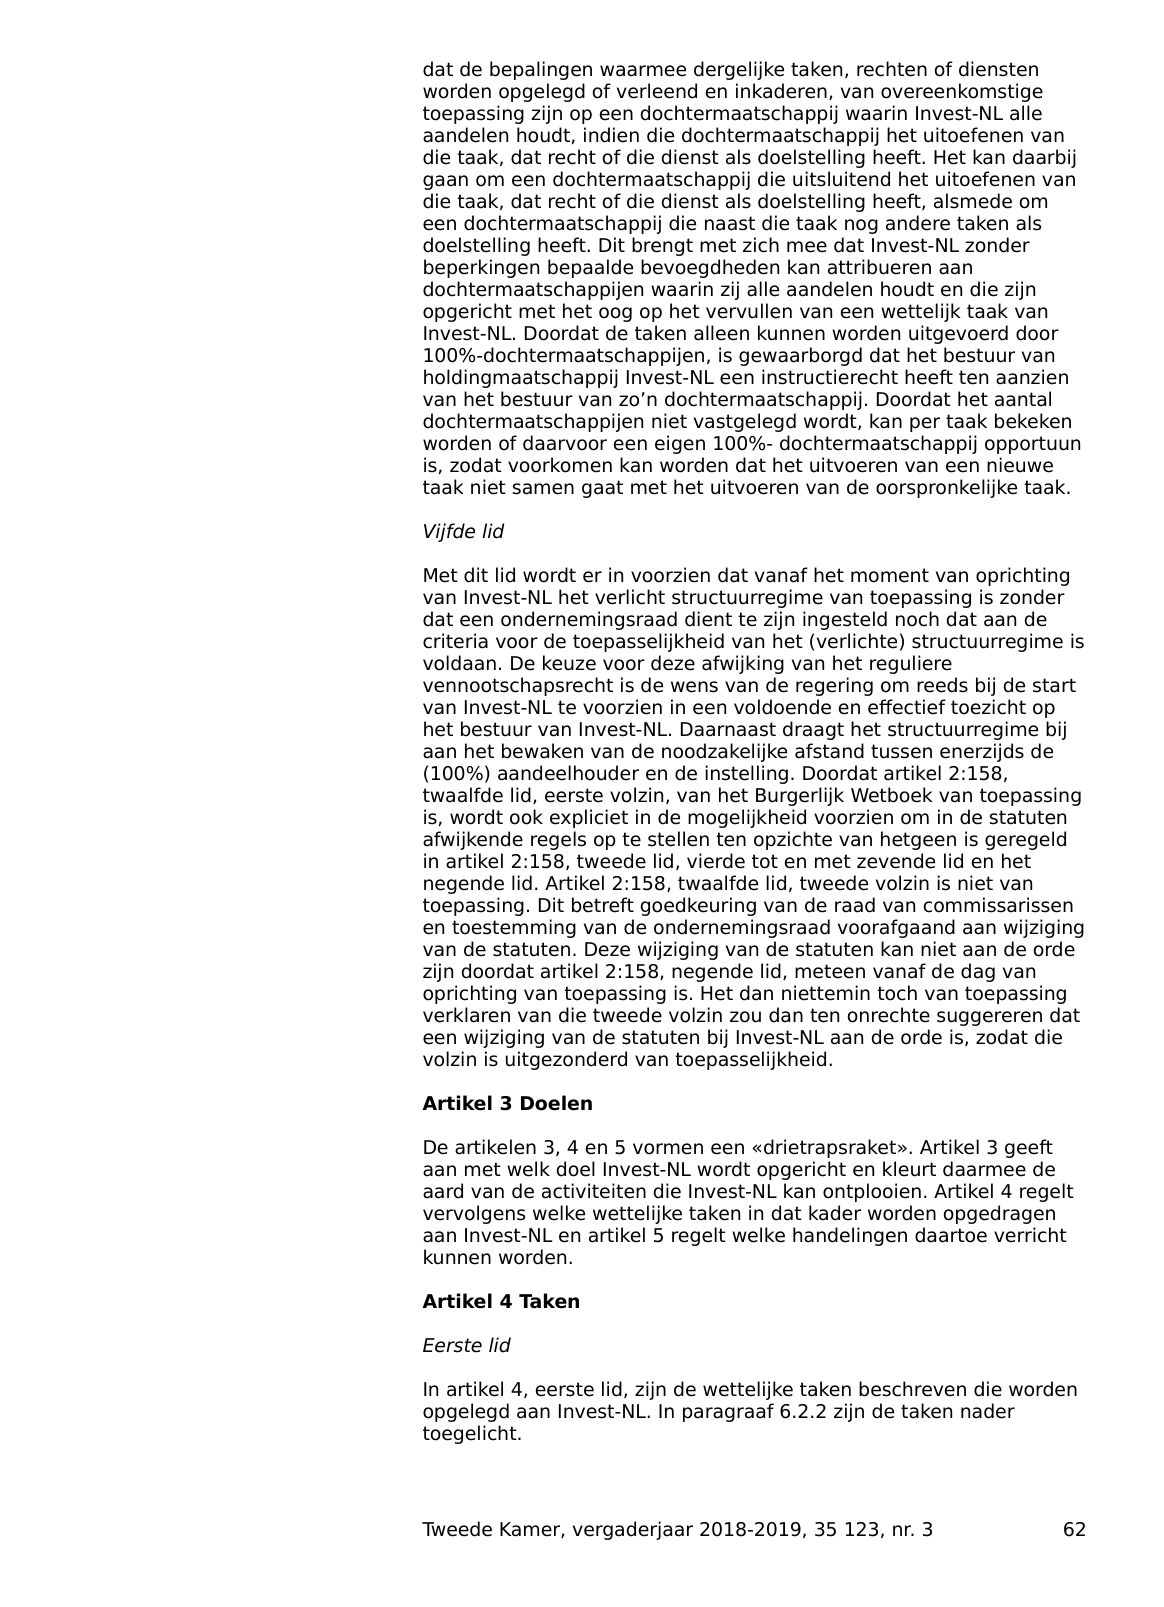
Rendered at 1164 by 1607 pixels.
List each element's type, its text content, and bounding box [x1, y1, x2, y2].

subtitle Vijfde lid [422, 521, 1087, 543]
text De artikelen 3, 4 en 5 vormen een «drietrapsraket». Artikel 3 geeft aan met welk doel Invest-NL wordt opgericht en kleurt daarmee de aard van de activiteiten die Invest-NL kan ontplooien. Artikel 4 regelt vervolgens welke wettelijke taken in dat kader worden opgedragen aan Invest-NL en artikel 5 regelt welke handelingen daartoe verricht kunnen worden. [422, 1137, 1087, 1269]
text Met dit lid wordt er in voorzien dat vanaf het moment van oprichting van Invest-NL het verlicht structuurregime van toepassing is zonder dat een ondernemingsraad dient te zijn ingesteld noch dat aan de criteria voor de toepasselijkheid van het (verlichte) structuurregime is voldaan. De keuze voor deze afwijking van het reguliere vennootschapsrecht is de wens van de regering om reeds bij de start van Invest-NL te voorzien in een voldoende en effectief toezicht op het bestuur van Invest-NL. Daarnaast draagt het structuurregime bij aan het bewaken van de noodzakelijke afstand tussen enerzijds de (100%) aandeelhouder en de instelling. Doordat artikel 2:158, twaalfde lid, eerste volzin, van het Burgerlijk Wetboek van toepassing is, wordt ook expliciet in de mogelijkheid voorzien om in de statuten afwijkende regels op te stellen ten opzichte van hetgeen is geregeld in artikel 2:158, tweede lid, vierde tot en met zevende lid en het negende lid. Artikel 2:158, twaalfde lid, tweede volzin is niet van toepassing. Dit betreft goedkeuring van de raad van commissarissen en toestemming van de ondernemingsraad voorafgaand aan wijziging van de statuten. Deze wijziging van de statuten kan niet aan de orde zijn doordat artikel 2:158, negende lid, meteen vanaf de dag van oprichting van toepassing is. Het dan niettemin toch van toepassing verklaren van die tweede volzin zou dan ten onrechte suggereren dat een wijziging van de statuten bij Invest-NL aan de orde is, zodat die volzin is uitgezonderd van toepasselijkheid. [422, 565, 1087, 1071]
subtitle Artikel 4 Taken [422, 1291, 1087, 1313]
subtitle Artikel 3 Doelen [422, 1093, 1087, 1115]
subtitle Eerste lid [422, 1335, 1087, 1357]
text In artikel 4, eerste lid, zijn de wettelijke taken beschreven die worden opgelegd aan Invest-NL. In paragraaf 6.2.2 zijn de taken nader toegelicht. [422, 1379, 1087, 1445]
text dat de bepalingen waarmee dergelijke taken, rechten of diensten worden opgelegd of verleend en inkaderen, van overeenkomstige toepassing zijn op een dochtermaatschappij waarin Invest-NL alle aandelen houdt, indien die dochtermaatschappij het uitoefenen van die taak, dat recht of die dienst als doelstelling heeft. Het kan daarbij gaan om een dochtermaatschappij die uitsluitend het uitoefenen van die taak, dat recht of die dienst als doelstelling heeft, alsmede om een dochtermaatschappij die naast die taak nog andere taken als doelstelling heeft. Dit brengt met zich mee dat Invest-NL zonder beperkingen bepaalde bevoegdheden kan attribueren aan dochtermaatschappijen waarin zij alle aandelen houdt en die zijn opgericht met het oog op het vervullen van een wettelijk taak van Invest-NL. Doordat de taken alleen kunnen worden uitgevoerd door 100%-dochtermaatschappijen, is gewaarborgd dat het bestuur van holdingmaatschappij Invest-NL een instructierecht heeft ten aanzien van het bestuur van zo’n dochtermaatschappij. Doordat het aantal dochtermaatschappijen niet vastgelegd wordt, kan per taak bekeken worden of daarvoor een eigen 100%- dochtermaatschappij opportuun is, zodat voorkomen kan worden dat het uitvoeren van een nieuwe taak niet samen gaat met het uitvoeren van de oorspronkelijke taak. [422, 59, 1087, 499]
